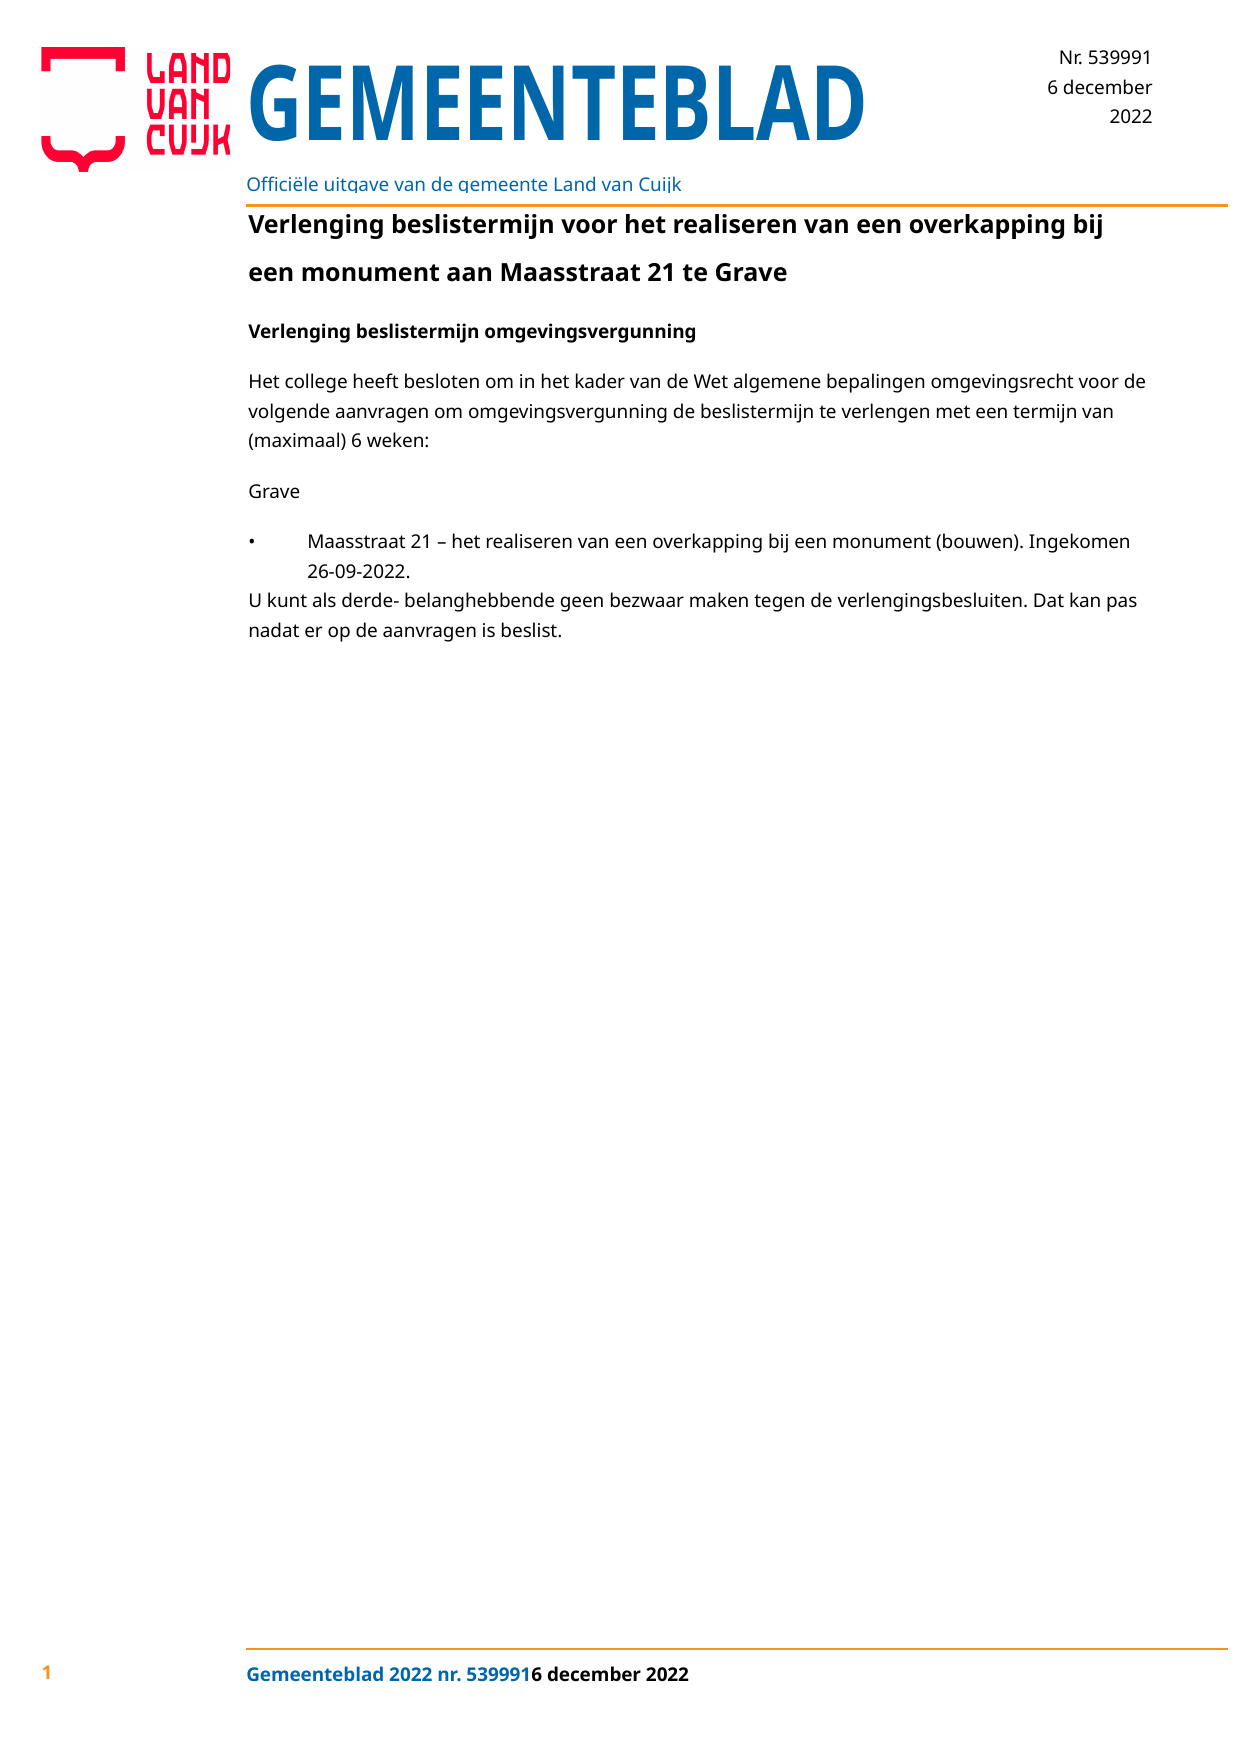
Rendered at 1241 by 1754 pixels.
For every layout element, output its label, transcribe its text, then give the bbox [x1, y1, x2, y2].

picture [41, 47, 231, 172]
text Grave [248, 478, 1152, 504]
text U kunt als derde- belanghebbende geen bezwaar maken tegen de verlengingsbesluiten. Dat kan pas nadat er op de aanvragen is beslist. [248, 587, 1152, 643]
text Het college heeft besloten om in het kader van de Wet algemene bepalingen omgevingsrecht voor de volgende aanvragen om omgevingsvergunning de beslistermijn te verlengen met een termijn van (maximaal) 6 weken: [248, 368, 1152, 453]
text Verlenging beslistermijn voor het realiseren van een overkapping bij een monument aan Maasstraat 21 te Grave [248, 207, 1152, 288]
list Maasstraat 21 – het realiseren van een overkapping bij een monument (bouwen). Ingekomen 26-09-2022. [248, 528, 1152, 584]
text Verlenging beslistermijn omgevingsvergunning [248, 318, 1152, 344]
